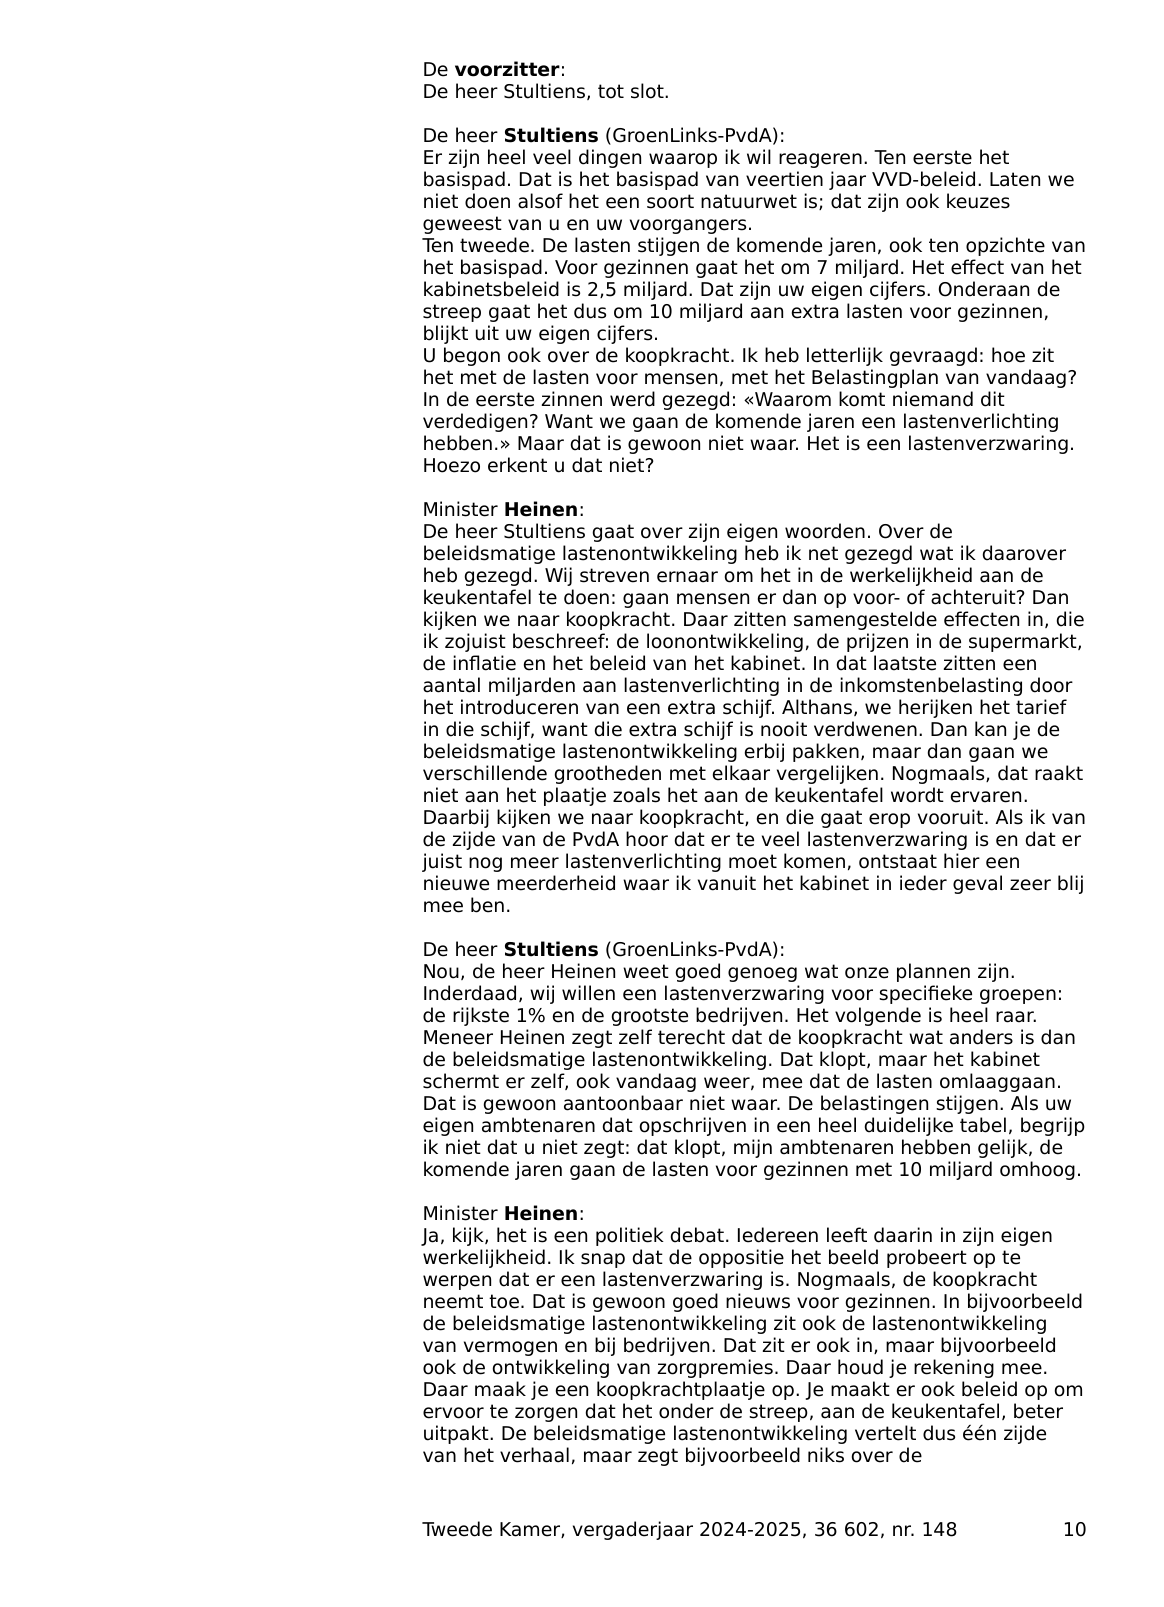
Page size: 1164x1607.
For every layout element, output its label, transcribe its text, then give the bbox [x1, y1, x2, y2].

text De heer Stultiens (GroenLinks-PvdA): [422, 125, 1087, 147]
text U begon ook over de koopkracht. Ik heb letterlijk gevraagd: hoe zit het met de lasten voor mensen, met het Belastingplan van vandaag? In de eerste zinnen werd gezegd: «Waarom komt niemand dit verdedigen? Want we gaan de komende jaren een lastenverlichting hebben.» Maar dat is gewoon niet waar. Het is een lastenverzwaring. Hoezo erkent u dat niet? [422, 345, 1087, 477]
text De voorzitter: [422, 59, 1087, 81]
text Ja, kijk, het is een politiek debat. Iedereen leeft daarin in zijn eigen werkelijkheid. Ik snap dat de oppositie het beeld probeert op te werpen dat er een lastenverzwaring is. Nogmaals, de koopkracht neemt toe. Dat is gewoon goed nieuws voor gezinnen. In bijvoorbeeld de beleidsmatige lastenontwikkeling zit ook de lastenontwikkeling van vermogen en bij bedrijven. Dat zit er ook in, maar bijvoorbeeld ook de ontwikkeling van zorgpremies. Daar houd je rekening mee. Daar maak je een koopkrachtplaatje op. Je maakt er ook beleid op om ervoor te zorgen dat het onder de streep, aan de keukentafel, beter uitpakt. De beleidsmatige lastenontwikkeling vertelt dus één zijde van het verhaal, maar zegt bijvoorbeeld niks over de [422, 1225, 1087, 1467]
text Minister Heinen: [422, 1203, 1087, 1225]
text De heer Stultiens, tot slot. [422, 81, 1087, 103]
text De heer Stultiens gaat over zijn eigen woorden. Over de beleidsmatige lastenontwikkeling heb ik net gezegd wat ik daarover heb gezegd. Wij streven ernaar om het in de werkelijkheid aan de keukentafel te doen: gaan mensen er dan op voor- of achteruit? Dan kijken we naar koopkracht. Daar zitten samengestelde effecten in, die ik zojuist beschreef: de loonontwikkeling, de prijzen in de supermarkt, de inflatie en het beleid van het kabinet. In dat laatste zitten een aantal miljarden aan lastenverlichting in de inkomstenbelasting door het introduceren van een extra schijf. Althans, we herijken het tarief in die schijf, want die extra schijf is nooit verdwenen. Dan kan je de beleidsmatige lastenontwikkeling erbij pakken, maar dan gaan we verschillende grootheden met elkaar vergelijken. Nogmaals, dat raakt niet aan het plaatje zoals het aan de keukentafel wordt ervaren. Daarbij kijken we naar koopkracht, en die gaat erop vooruit. Als ik van de zijde van de PvdA hoor dat er te veel lastenverzwaring is en dat er juist nog meer lastenverlichting moet komen, ontstaat hier een nieuwe meerderheid waar ik vanuit het kabinet in ieder geval zeer blij mee ben. [422, 521, 1087, 917]
text Nou, de heer Heinen weet goed genoeg wat onze plannen zijn. Inderdaad, wij willen een lastenverzwaring voor specifieke groepen: de rijkste 1% en de grootste bedrijven. Het volgende is heel raar. Meneer Heinen zegt zelf terecht dat de koopkracht wat anders is dan de beleidsmatige lastenontwikkeling. Dat klopt, maar het kabinet schermt er zelf, ook vandaag weer, mee dat de lasten omlaaggaan. Dat is gewoon aantoonbaar niet waar. De belastingen stijgen. Als uw eigen ambtenaren dat opschrijven in een heel duidelijke tabel, begrijp ik niet dat u niet zegt: dat klopt, mijn ambtenaren hebben gelijk, de komende jaren gaan de lasten voor gezinnen met 10 miljard omhoog. [422, 961, 1087, 1181]
text De heer Stultiens (GroenLinks-PvdA): [422, 939, 1087, 961]
text Minister Heinen: [422, 499, 1087, 521]
text Er zijn heel veel dingen waarop ik wil reageren. Ten eerste het basispad. Dat is het basispad van veertien jaar VVD-beleid. Laten we niet doen alsof het een soort natuurwet is; dat zijn ook keuzes geweest van u en uw voorgangers. [422, 147, 1087, 235]
text Ten tweede. De lasten stijgen de komende jaren, ook ten opzichte van het basispad. Voor gezinnen gaat het om 7 miljard. Het effect van het kabinetsbeleid is 2,5 miljard. Dat zijn uw eigen cijfers. Onderaan de streep gaat het dus om 10 miljard aan extra lasten voor gezinnen, blijkt uit uw eigen cijfers. [422, 235, 1087, 345]
